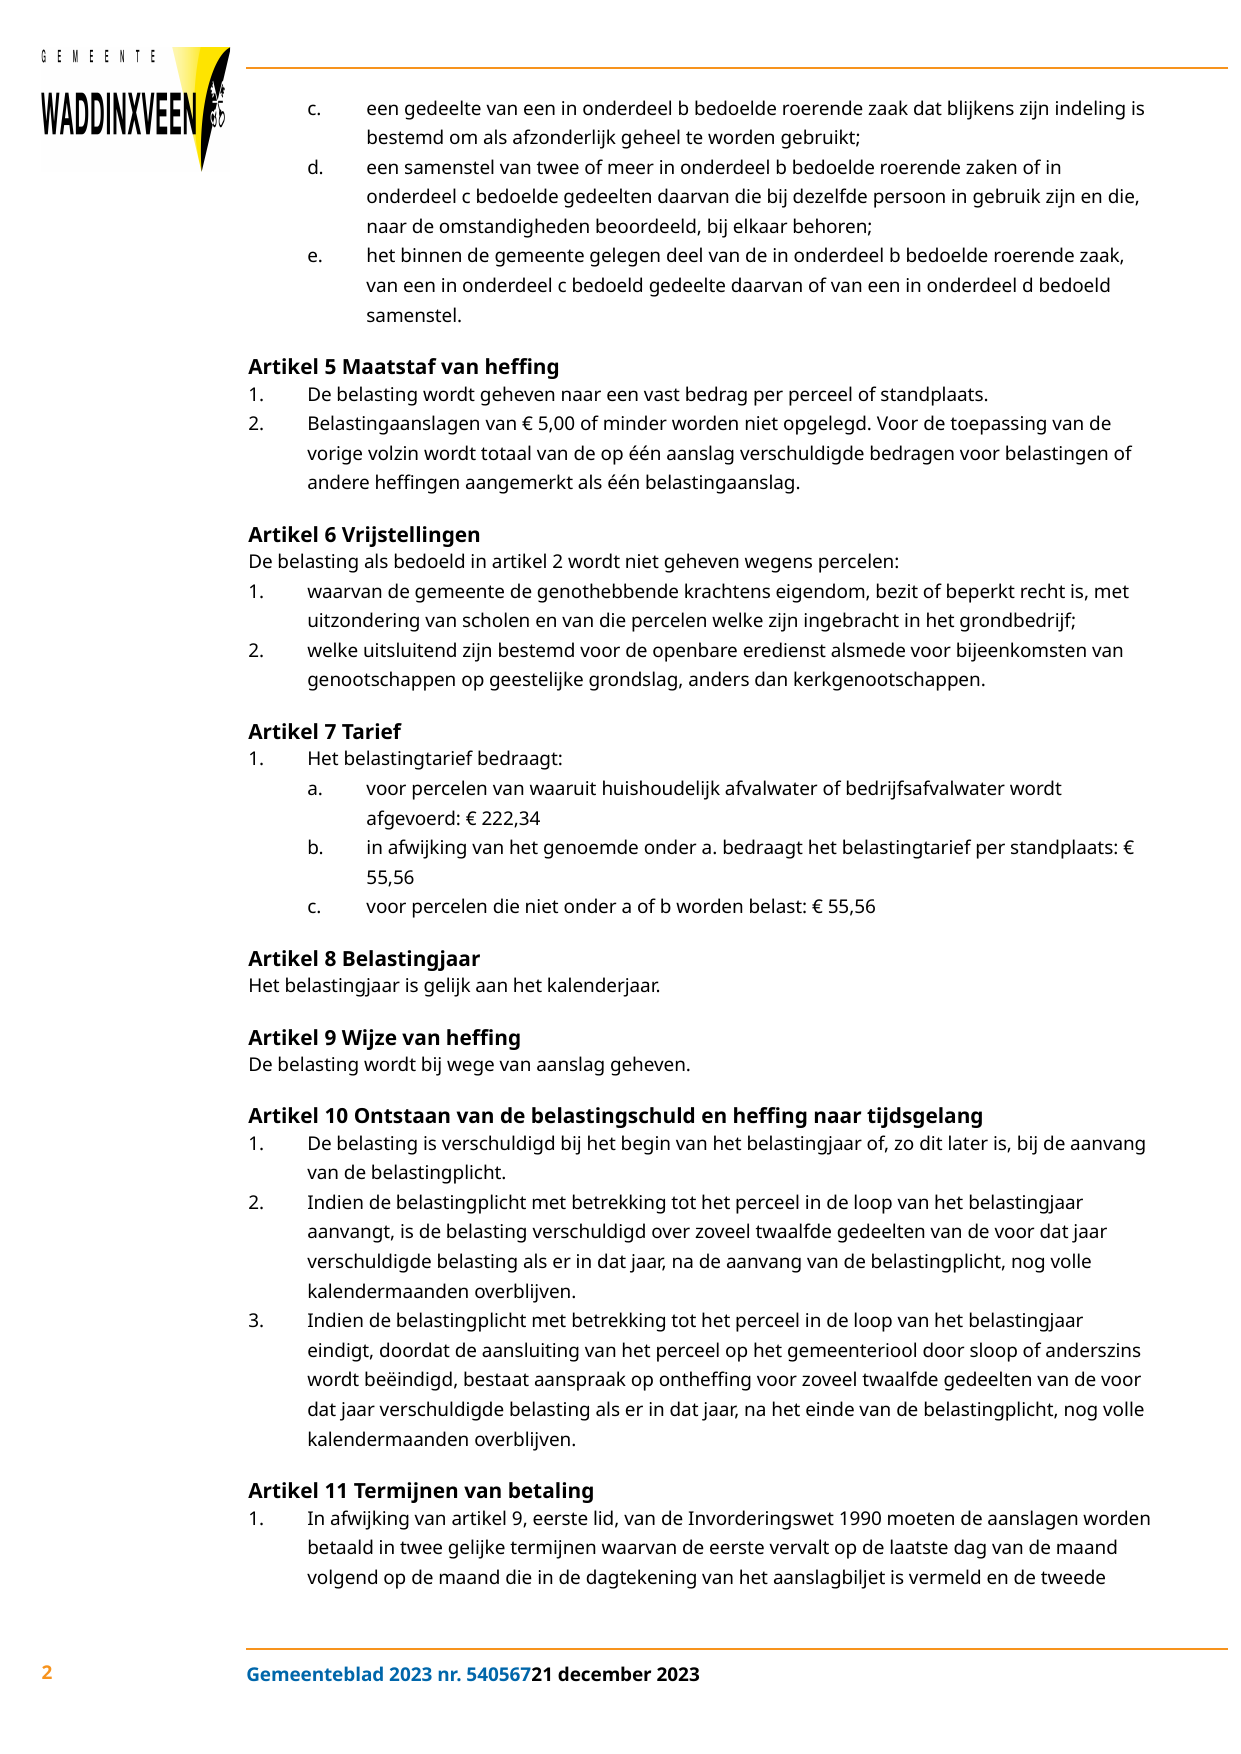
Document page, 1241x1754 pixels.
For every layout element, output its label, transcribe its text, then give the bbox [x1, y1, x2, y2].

list voor percelen die niet onder a of b worden belast: € 55,56 [307, 893, 1152, 919]
list Indien de belastingplicht met betrekking tot het perceel in de loop van het belastingjaar eindigt, doordat de aansluiting van het perceel op het gemeenteriool door sloop of anderszins wordt beëindigd, bestaat aanspraak op ontheffing voor zoveel twaalfde gedeelten van de voor dat jaar verschuldigde belasting als er in dat jaar, na het einde van de belastingplicht, nog volle kalendermaanden overblijven. [248, 1307, 1152, 1452]
text Artikel 11 Termijnen van betaling [248, 1476, 1152, 1505]
list Indien de belastingplicht met betrekking tot het perceel in de loop van het belastingjaar aanvangt, is de belasting verschuldigd over zoveel twaalfde gedeelten van de voor dat jaar verschuldigde belasting als er in dat jaar, na de aanvang van de belastingplicht, nog volle kalendermaanden overblijven. [248, 1189, 1152, 1304]
list In afwijking van artikel 9, eerste lid, van de Invorderingswet 1990 moeten de aanslagen worden betaald in twee gelijke termijnen waarvan de eerste vervalt op de laatste dag van de maand volgend op de maand die in de dagtekening van het aanslagbiljet is vermeld en de tweede [248, 1505, 1152, 1589]
text De belasting wordt bij wege van aanslag geheven. [248, 1051, 1152, 1077]
list De belasting is verschuldigd bij het begin van het belastingjaar of, zo dit later is, bij de aanvang van de belastingplicht. [248, 1130, 1152, 1185]
list welke uitsluitend zijn bestemd voor de openbare eredienst alsmede voor bijeenkomsten van genootschappen op geestelijke grondslag, anders dan kerkgenootschappen. [248, 637, 1152, 692]
list Belastingaanslagen van € 5,00 of minder worden niet opgelegd. Voor de toepassing van de vorige volzin wordt totaal van de op één aanslag verschuldigde bedragen voor belastingen of andere heffingen aangemerkt als één belastingaanslag. [248, 410, 1152, 495]
text Artikel 8 Belastingjaar [248, 944, 1152, 972]
text Artikel 9 Wijze van heffing [248, 1023, 1152, 1051]
text Artikel 7 Tarief [248, 717, 1152, 746]
text De belasting als bedoeld in artikel 2 wordt niet geheven wegens percelen: [248, 548, 1152, 574]
list waarvan de gemeente de genothebbende krachtens eigendom, bezit of beperkt recht is, met uitzondering van scholen en van die percelen welke zijn ingebracht in het grondbedrijf; [248, 578, 1152, 633]
text Artikel 5 Maatstaf van heffing [248, 352, 1152, 381]
text Artikel 10 Ontstaan van de belastingschuld en heffing naar tijdsgelang [248, 1102, 1152, 1130]
list een samenstel van twee of meer in onderdeel b bedoelde roerende zaken of in onderdeel c bedoelde gedeelten daarvan die bij dezelfde persoon in gebruik zijn en die, naar de omstandigheden beoordeeld, bij elkaar behoren; [307, 154, 1152, 239]
list voor percelen van waaruit huishoudelijk afvalwater of bedrijfsafvalwater wordt afgevoerd: € 222,34 [307, 775, 1152, 830]
list Het belastingtarief bedraagt: [248, 746, 1152, 771]
text Artikel 6 Vrijstellingen [248, 520, 1152, 548]
picture [41, 47, 231, 172]
list het binnen de gemeente gelegen deel van de in onderdeel b bedoelde roerende zaak, van een in onderdeel c bedoeld gedeelte daarvan of van een in onderdeel d bedoeld samenstel. [307, 243, 1152, 328]
list De belasting wordt geheven naar een vast bedrag per perceel of standplaats. [248, 381, 1152, 406]
list een gedeelte van een in onderdeel b bedoelde roerende zaak dat blijkens zijn indeling is bestemd om als afzonderlijk geheel te worden gebruikt; [307, 95, 1152, 150]
list in afwijking van het genoemde onder a. bedraagt het belastingtarief per standplaats: € 55,56 [307, 834, 1152, 889]
text Het belastingjaar is gelijk aan het kalenderjaar. [248, 972, 1152, 998]
